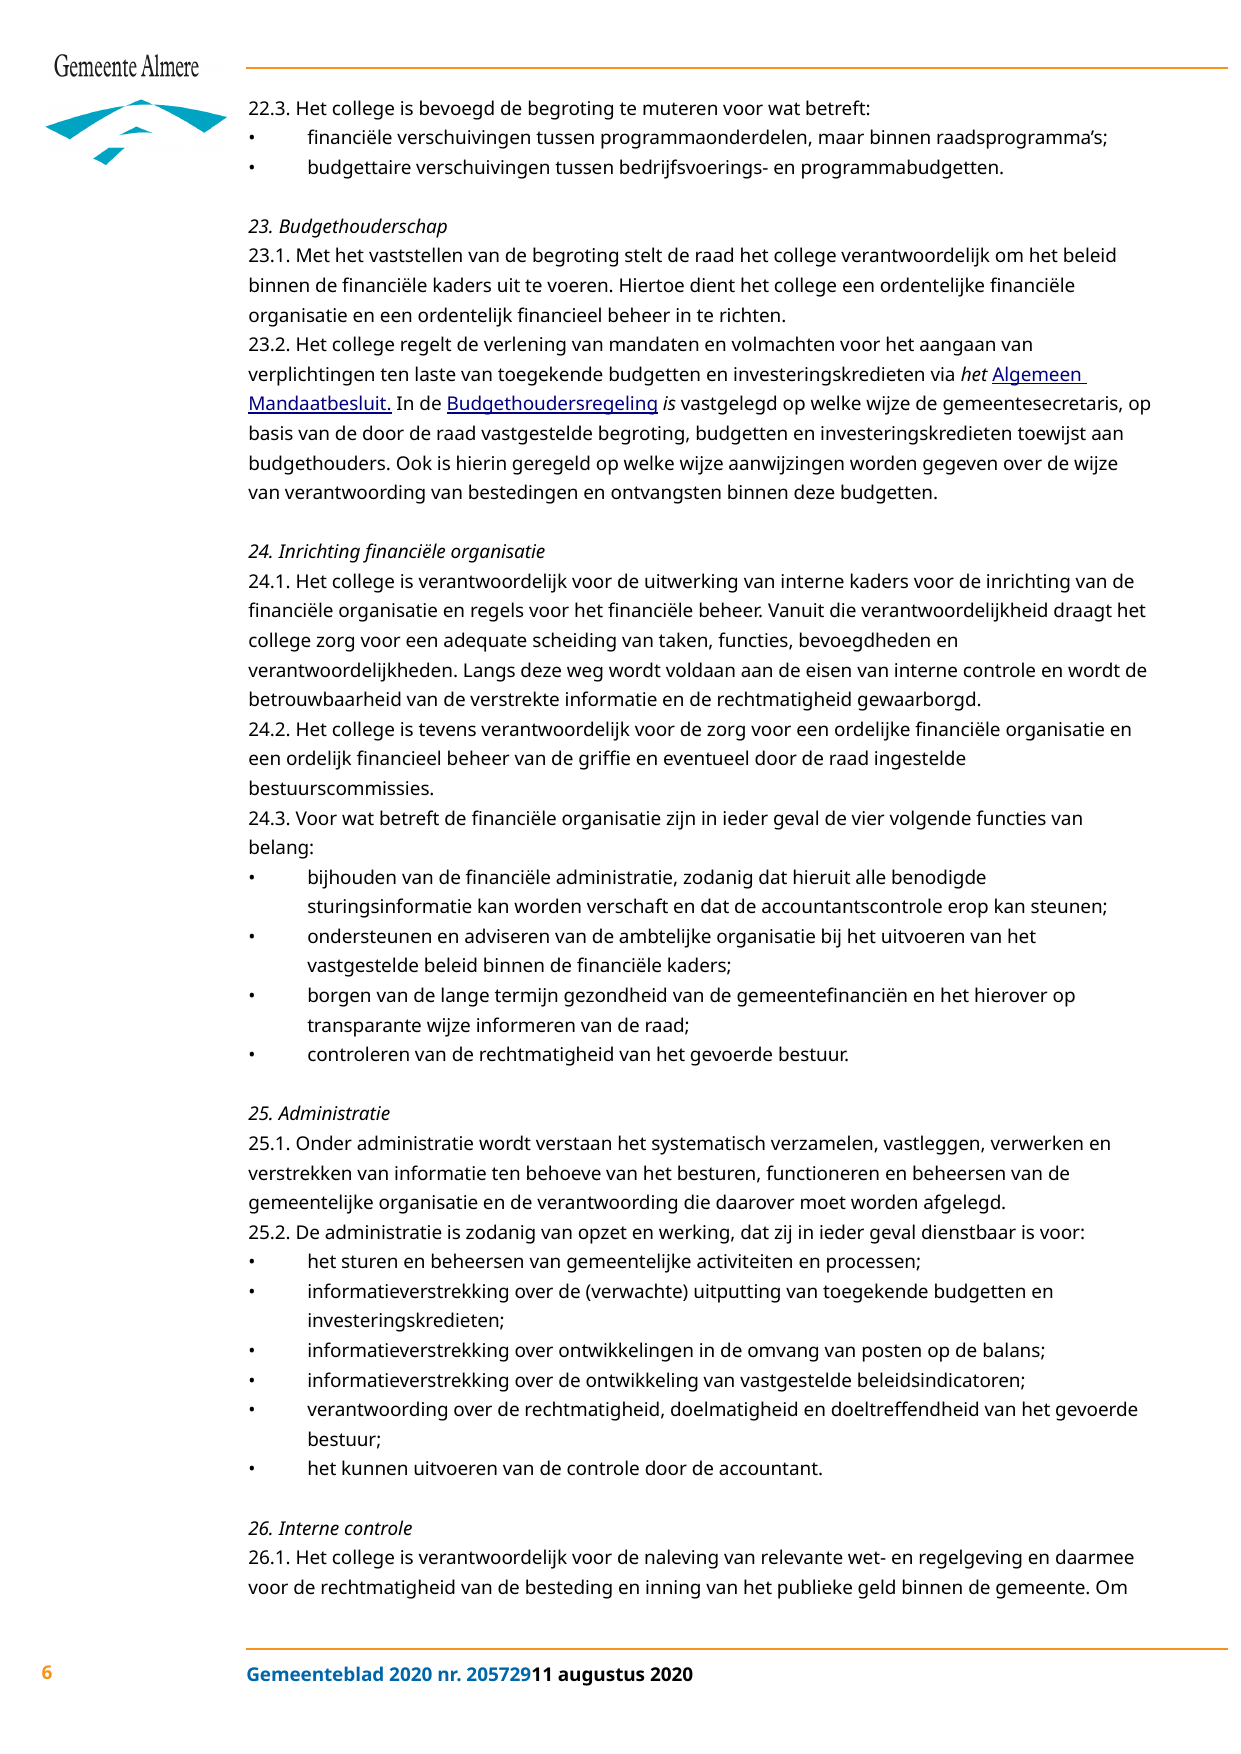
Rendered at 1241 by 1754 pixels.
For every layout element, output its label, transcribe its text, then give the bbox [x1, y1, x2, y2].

text 25. Administratie [248, 1101, 1152, 1126]
list financiële verschuivingen tussen programmaonderdelen, maar binnen raadsprogramma’s; [248, 124, 1152, 150]
text 24.2. Het college is tevens verantwoordelijk voor de zorg voor een ordelijke financiële organisatie en een ordelijk financieel beheer van de griffie en eventueel door de raad ingestelde bestuurscommissies. [248, 716, 1152, 801]
text 23. Budgethouderschap [248, 213, 1152, 239]
list ondersteunen en adviseren van de ambtelijke organisatie bij het uitvoeren van het vastgestelde beleid binnen de financiële kaders; [248, 923, 1152, 978]
text 24.3. Voor wat betreft de financiële organisatie zijn in ieder geval de vier volgende functies van belang: [248, 805, 1152, 860]
text 23.2. Het college regelt de verlening van mandaten en volmachten voor het aangaan van verplichtingen ten laste van toegekende budgetten en investeringskredieten via het Algemeen Mandaatbesluit. In de Budgethoudersregeling is vastgelegd op welke wijze de gemeentesecretaris, op basis van de door de raad vastgestelde begroting, budgetten en investeringskredieten toewijst aan budgethouders. Ook is hierin geregeld op welke wijze aanwijzingen worden gegeven over de wijze van verantwoording van bestedingen en ontvangsten binnen deze budgetten. [248, 331, 1152, 505]
list het sturen en beheersen van gemeentelijke activiteiten en processen; [248, 1248, 1152, 1274]
list informatieverstrekking over ontwikkelingen in de omvang van posten op de balans; [248, 1337, 1152, 1363]
text 23.1. Met het vaststellen van de begroting stelt de raad het college verantwoordelijk om het beleid binnen de financiële kaders uit te voeren. Hiertoe dient het college een ordentelijke financiële organisatie en een ordentelijk financieel beheer in te richten. [248, 243, 1152, 328]
list budgettaire verschuivingen tussen bedrijfsvoerings- en programmabudgetten. [248, 154, 1152, 180]
text 24. Inrichting financiële organisatie [248, 538, 1152, 564]
text 25.2. De administratie is zodanig van opzet en werking, dat zij in ieder geval dienstbaar is voor: [248, 1219, 1152, 1245]
picture [41, 47, 231, 172]
text 26.1. Het college is verantwoordelijk voor de naleving van relevante wet- en regelgeving en daarmee voor de rechtmatigheid van de besteding en inning van het publieke geld binnen de gemeente. Om [248, 1544, 1152, 1600]
list verantwoording over de rechtmatigheid, doelmatigheid en doeltreffendheid van het gevoerde bestuur; [248, 1396, 1152, 1452]
text 26. Interne controle [248, 1515, 1152, 1541]
list bijhouden van de financiële administratie, zodanig dat hieruit alle benodigde sturingsinformatie kan worden verschaft en dat de accountantscontrole erop kan steunen; [248, 864, 1152, 919]
list informatieverstrekking over de ontwikkeling van vastgestelde beleidsindicatoren; [248, 1367, 1152, 1393]
list controleren van de rechtmatigheid van het gevoerde bestuur. [248, 1041, 1152, 1067]
list borgen van de lange termijn gezondheid van de gemeentefinanciën en het hierover op transparante wijze informeren van de raad; [248, 982, 1152, 1038]
list informatieverstrekking over de (verwachte) uitputting van toegekende budgetten en investeringskredieten; [248, 1278, 1152, 1333]
list het kunnen uitvoeren van de controle door de accountant. [248, 1456, 1152, 1481]
text 24.1. Het college is verantwoordelijk voor de uitwerking van interne kaders voor de inrichting van de financiële organisatie en regels voor het financiële beheer. Vanuit die verantwoordelijkheid draagt het college zorg voor een adequate scheiding van taken, functies, bevoegdheden en verantwoordelijkheden. Langs deze weg wordt voldaan aan de eisen van interne controle en wordt de betrouwbaarheid van de verstrekte informatie en de rechtmatigheid gewaarborgd. [248, 568, 1152, 712]
text 25.1. Onder administratie wordt verstaan het systematisch verzamelen, vastleggen, verwerken en verstrekken van informatie ten behoeve van het besturen, functioneren en beheersen van de gemeentelijke organisatie en de verantwoording die daarover moet worden afgelegd. [248, 1130, 1152, 1215]
text 22.3. Het college is bevoegd de begroting te muteren voor wat betreft: [248, 95, 1152, 121]
